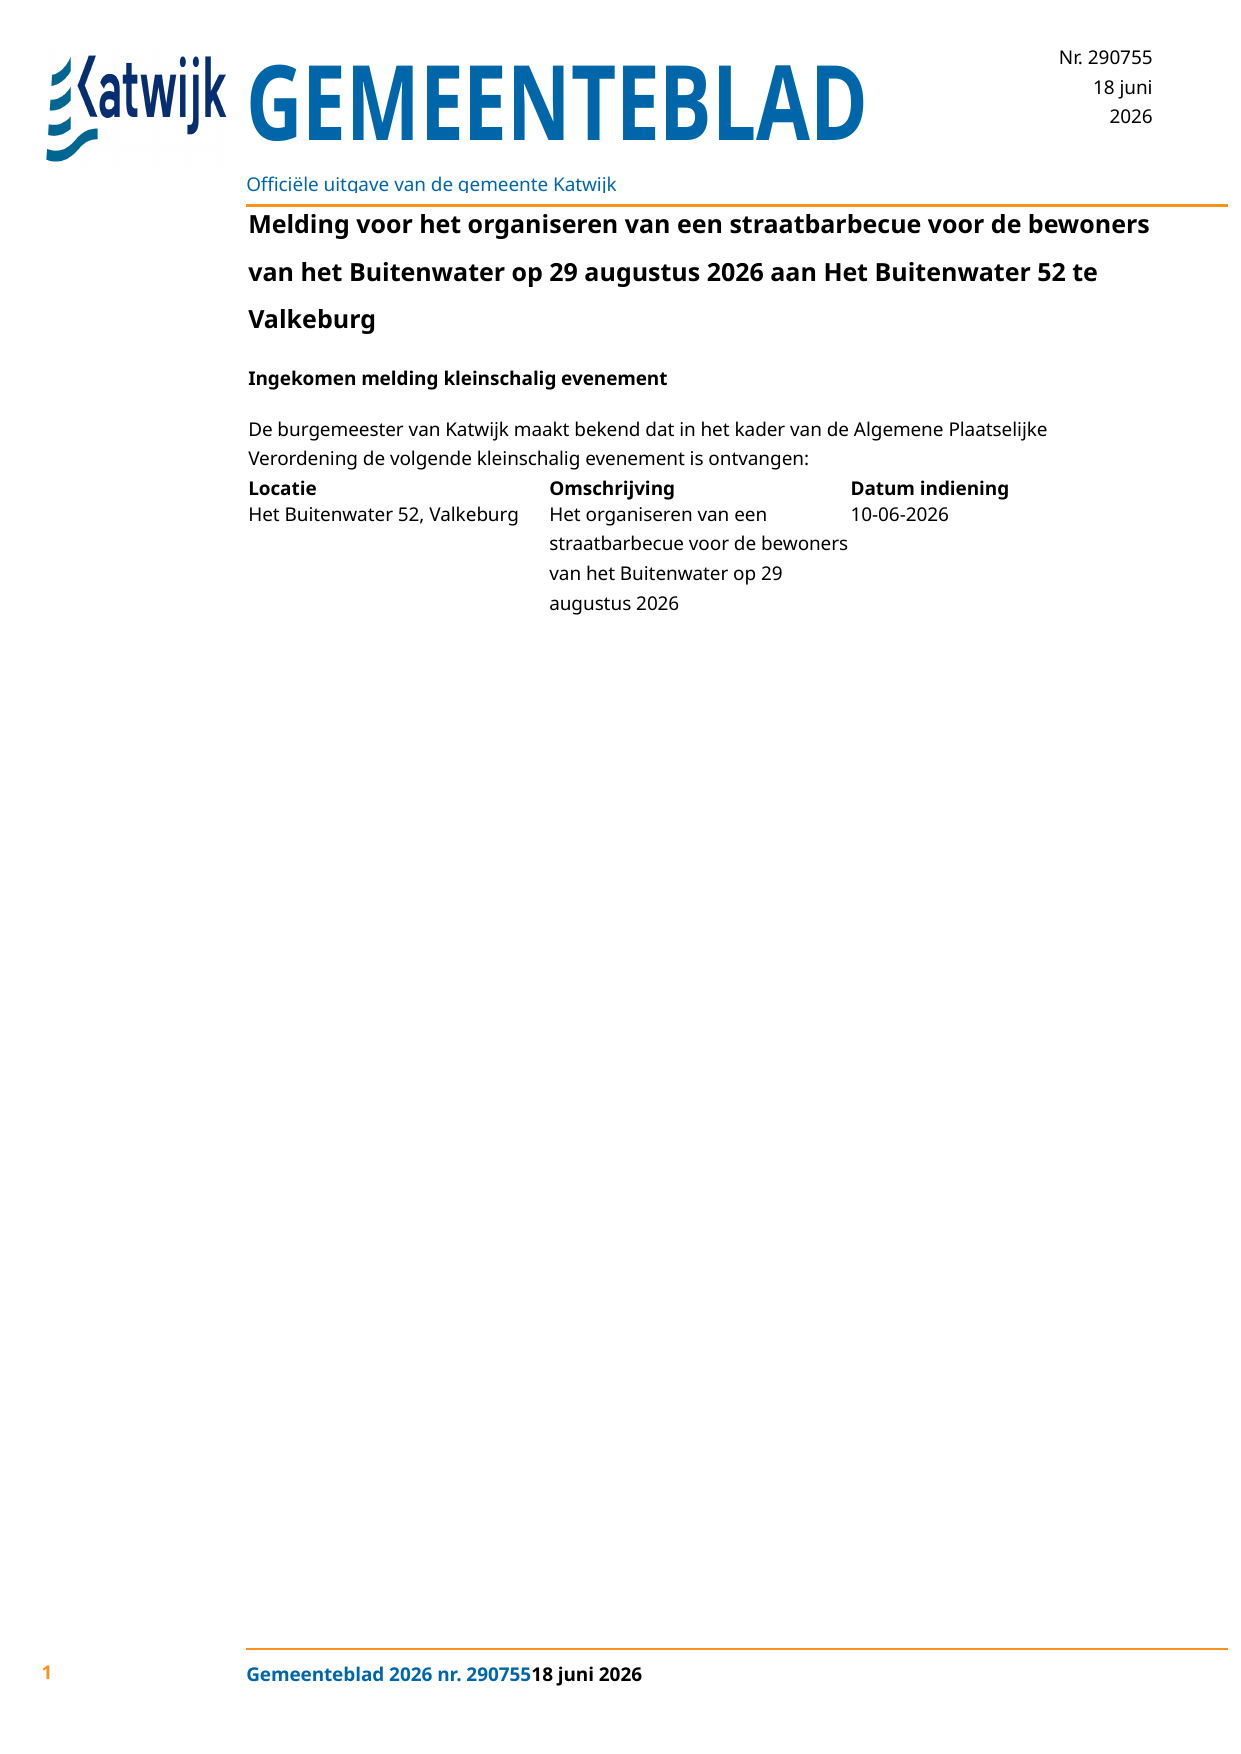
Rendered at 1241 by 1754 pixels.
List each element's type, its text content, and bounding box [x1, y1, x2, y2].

table_cell Het organiseren van een straatbarbecue voor de bewoners van het Buitenwater op 29 augustus 2026 [549, 501, 850, 615]
table_header Locatie [248, 475, 549, 501]
table_header Omschrijving [549, 475, 850, 501]
picture [41, 47, 231, 172]
text Ingekomen melding kleinschalig evenement [248, 366, 1152, 391]
table_header Datum indiening [850, 475, 1152, 501]
text Melding voor het organiseren van een straatbarbecue voor de bewoners van het Buitenwater op 29 augustus 2026 aan Het Buitenwater 52 te Valkeburg [248, 207, 1152, 336]
text De burgemeester van Katwijk maakt bekend dat in het kader van de Algemene Plaatselijke Verordening de volgende kleinschalig evenement is ontvangen: [248, 416, 1152, 471]
table_cell 10-06-2026 [850, 501, 1152, 615]
table_cell Het Buitenwater 52, Valkeburg [248, 501, 549, 615]
